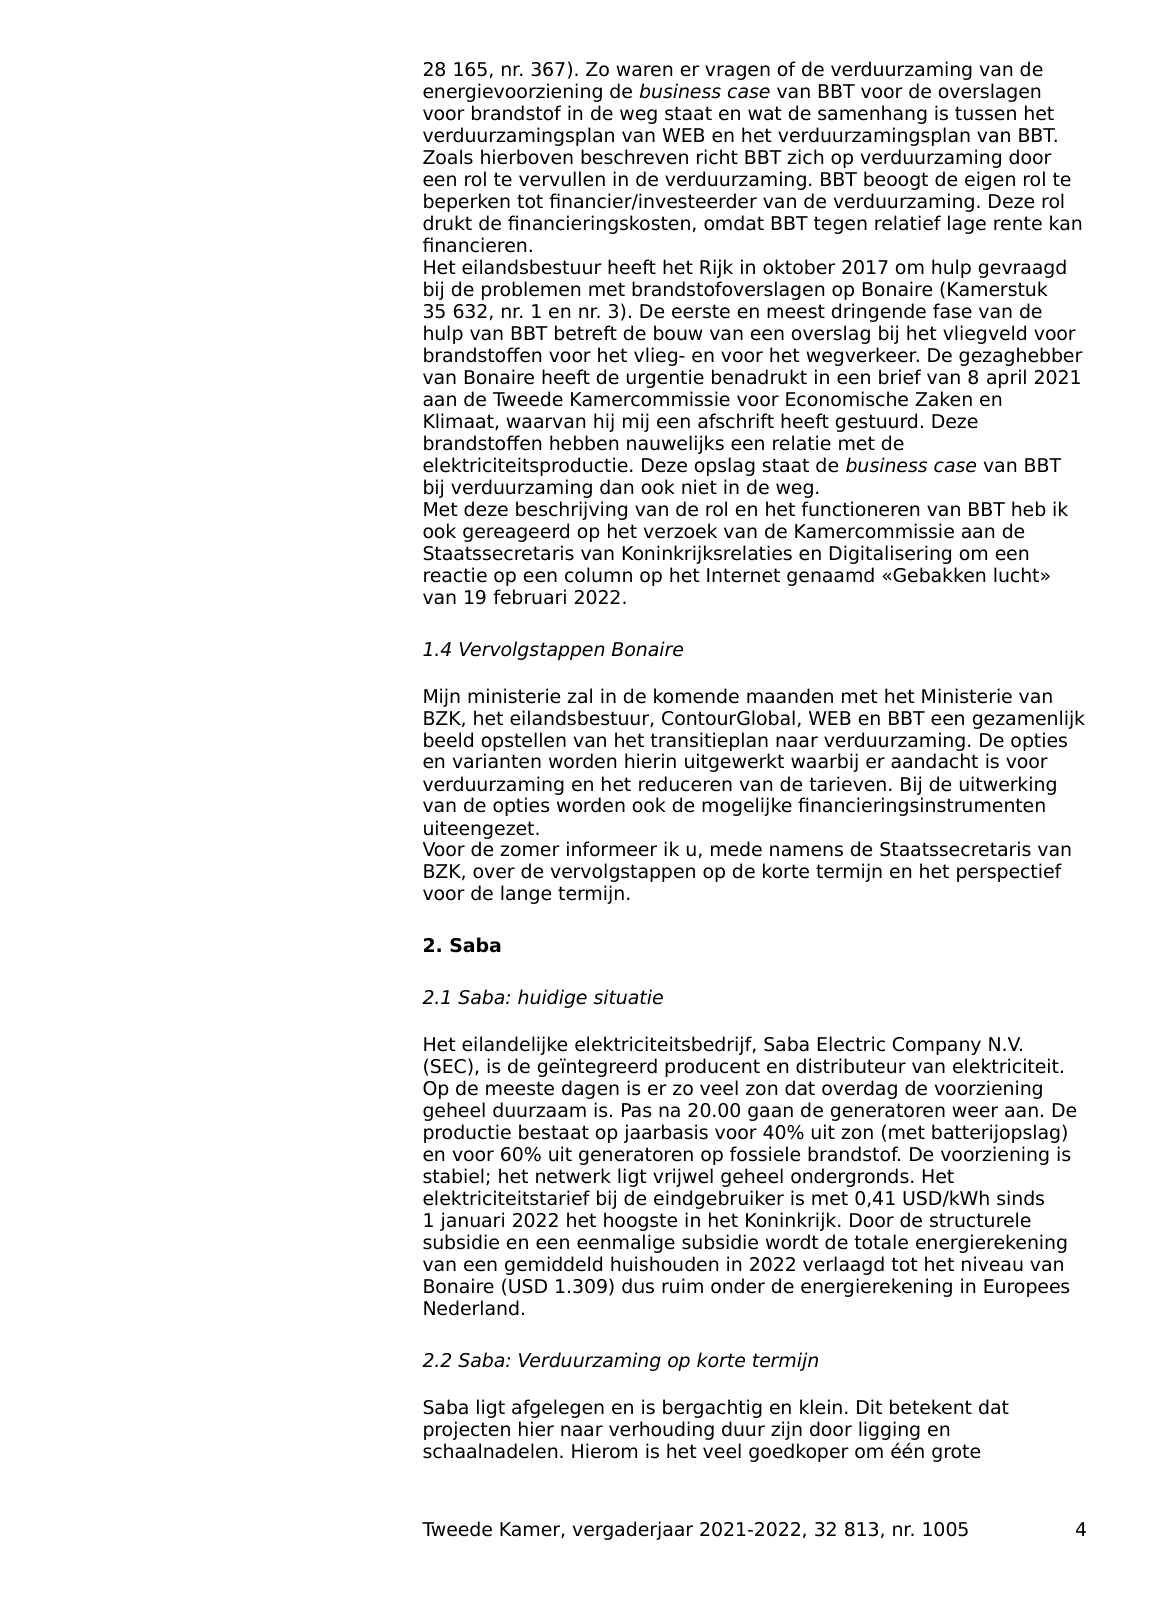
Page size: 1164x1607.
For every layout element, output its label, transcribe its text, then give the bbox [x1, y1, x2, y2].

subtitle 1.4 Vervolgstappen Bonaire [422, 638, 1087, 661]
subtitle 2. Saba [422, 935, 1087, 957]
text Voor de zomer informeer ik u, mede namens de Staatssecretaris van BZK, over de vervolgstappen op de korte termijn en het perspectief voor de lange termijn. [422, 839, 1087, 905]
text Het eilandelijke elektriciteitsbedrijf, Saba Electric Company N.V. (SEC), is de geïntegreerd producent en distributeur van elektriciteit. Op de meeste dagen is er zo veel zon dat overdag de voorziening geheel duurzaam is. Pas na 20.00 gaan de generatoren weer aan. De productie bestaat op jaarbasis voor 40% uit zon (met batterijopslag) en voor 60% uit generatoren op fossiele brandstof. De voorziening is stabiel; het netwerk ligt vrijwel geheel ondergronds. Het elektriciteitstarief bij de eindgebruiker is met 0,41 USD/kWh sinds 1 januari 2022 het hoogste in het Koninkrijk. Door de structurele subsidie en een eenmalige subsidie wordt de totale energierekening van een gemiddeld huishouden in 2022 verlaagd tot het niveau van Bonaire (USD 1.309) dus ruim onder de energierekening in Europees Nederland. [422, 1034, 1087, 1320]
text Zoals hierboven beschreven richt BBT zich op verduurzaming door een rol te vervullen in de verduurzaming. BBT beoogt de eigen rol te beperken tot financier/investeerder van de verduurzaming. Deze rol drukt de financieringskosten, omdat BBT tegen relatief lage rente kan financieren. [422, 147, 1087, 257]
subtitle 2.1 Saba: huidige situatie [422, 987, 1087, 1009]
text Saba ligt afgelegen en is bergachtig en klein. Dit betekent dat projecten hier naar verhouding duur zijn door ligging en schaalnadelen. Hierom is het veel goedkoper om één grote [422, 1397, 1087, 1463]
subtitle 2.2 Saba: Verduurzaming op korte termijn [422, 1350, 1087, 1372]
text 28 165, nr. 367). Zo waren er vragen of de verduurzaming van de energievoorziening de business case van BBT voor de overslagen voor brandstof in de weg staat en wat de samenhang is tussen het verduurzamingsplan van WEB en het verduurzamingsplan van BBT. [422, 59, 1087, 147]
text Mijn ministerie zal in de komende maanden met het Ministerie van BZK, het eilandsbestuur, ContourGlobal, WEB en BBT een gezamenlijk beeld opstellen van het transitieplan naar verduurzaming. De opties en varianten worden hierin uitgewerkt waarbij er aandacht is voor verduurzaming en het reduceren van de tarieven. Bij de uitwerking van de opties worden ook de mogelijke financieringsinstrumenten uiteengezet. [422, 686, 1087, 839]
text Het eilandsbestuur heeft het Rijk in oktober 2017 om hulp gevraagd bij de problemen met brandstofoverslagen op Bonaire (Kamerstuk 35 632, nr. 1 en nr. 3). De eerste en meest dringende fase van de hulp van BBT betreft de bouw van een overslag bij het vliegveld voor brandstoffen voor het vlieg- en voor het wegverkeer. De gezaghebber van Bonaire heeft de urgentie benadrukt in een brief van 8 april 2021 aan de Tweede Kamercommissie voor Economische Zaken en Klimaat, waarvan hij mij een afschrift heeft gestuurd. Deze brandstoffen hebben nauwelijks een relatie met de elektriciteitsproductie. Deze opslag staat de business case van BBT bij verduurzaming dan ook niet in de weg. [422, 257, 1087, 499]
text Met deze beschrijving van de rol en het functioneren van BBT heb ik ook gereageerd op het verzoek van de Kamercommissie aan de Staatssecretaris van Koninkrijksrelaties en Digitalisering om een reactie op een column op het Internet genaamd «Gebakken lucht» van 19 februari 2022. [422, 499, 1087, 608]
